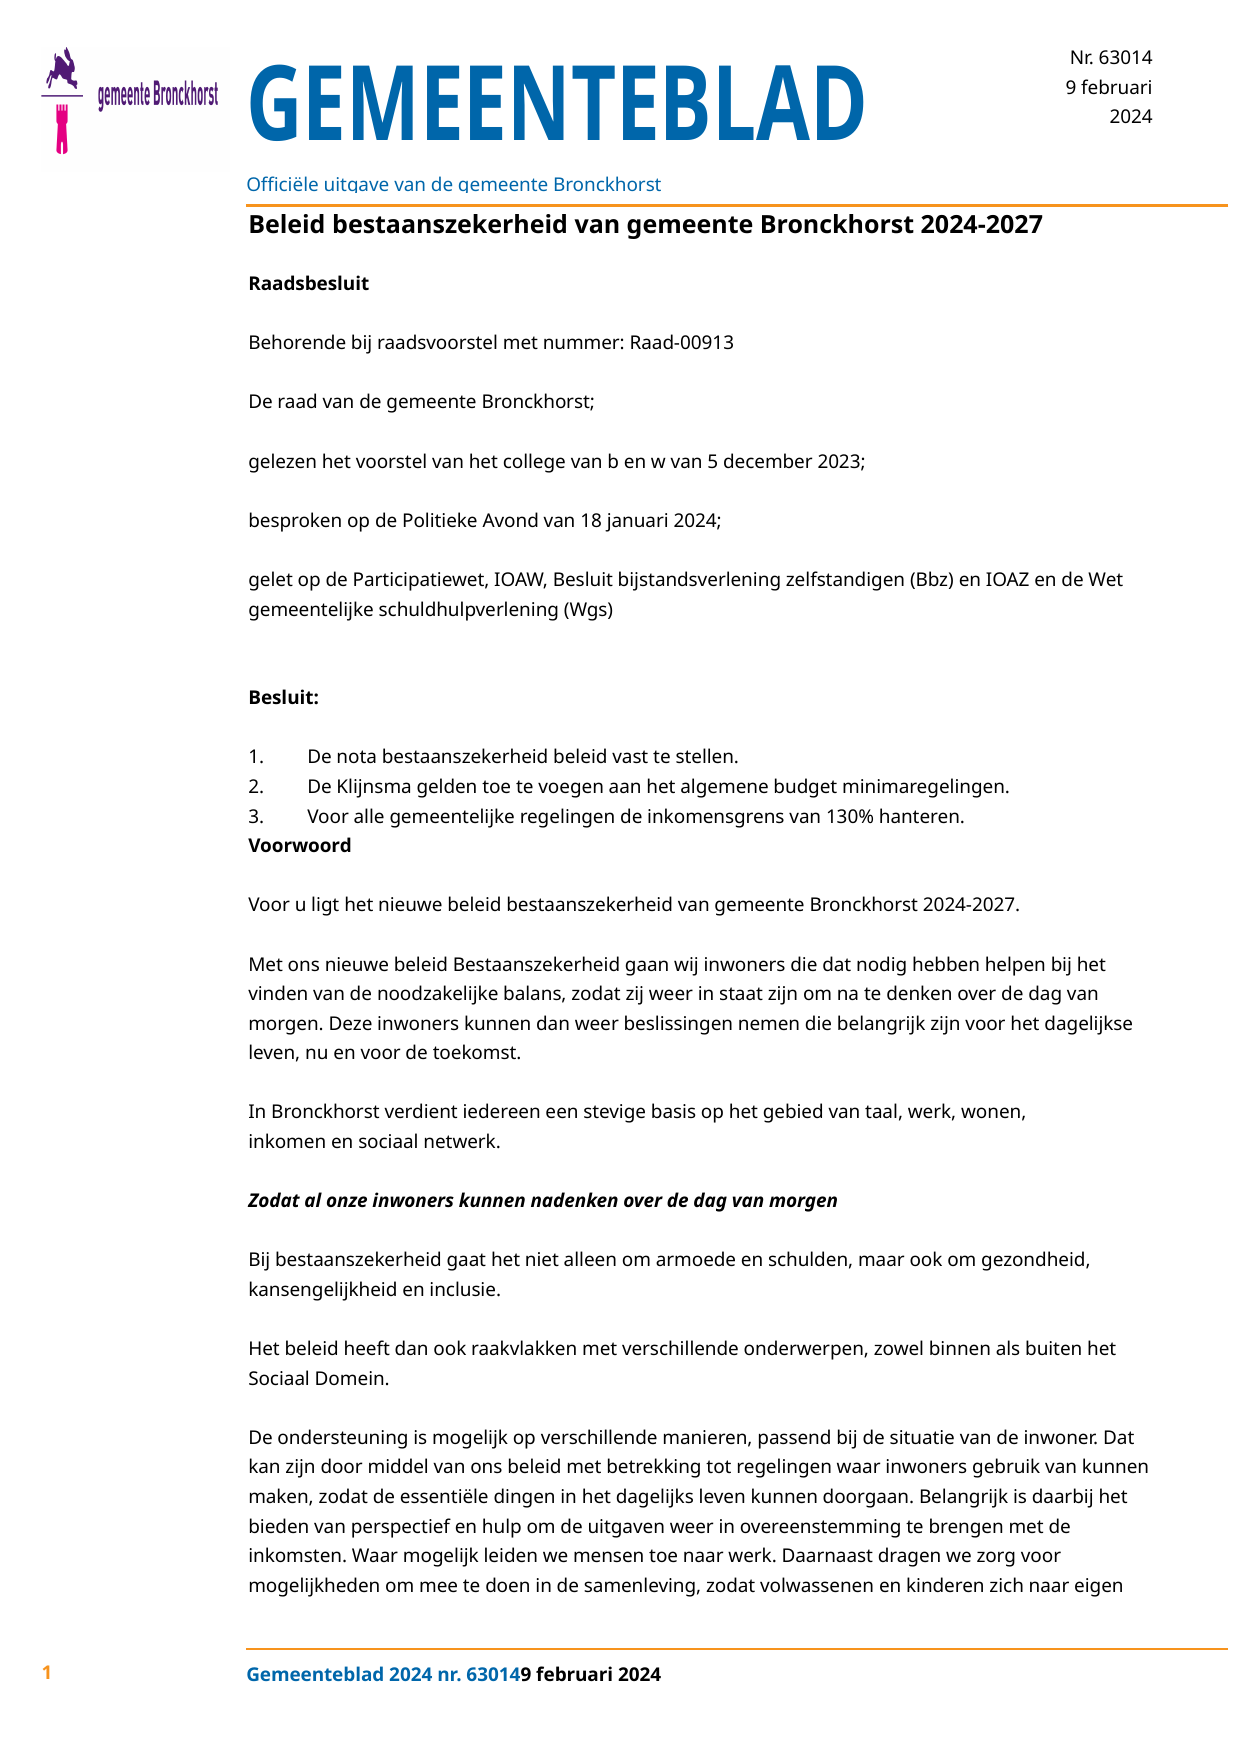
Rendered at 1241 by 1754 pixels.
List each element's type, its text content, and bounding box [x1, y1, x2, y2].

list Voor alle gemeentelijke regelingen de inkomensgrens van 130% hanteren. [248, 803, 1152, 828]
list De Klijnsma gelden toe te voegen aan het algemene budget minimaregelingen. [248, 773, 1152, 799]
text inkomen en sociaal netwerk. [248, 1128, 1152, 1154]
text Het beleid heeft dan ook raakvlakken met verschillende onderwerpen, zowel binnen als buiten het Sociaal Domein. [248, 1335, 1152, 1391]
text De raad van de gemeente Bronckhorst; [248, 389, 1152, 414]
text Bij bestaanszekerheid gaat het niet alleen om armoede en schulden, maar ook om gezondheid, kansengelijkheid en inclusie. [248, 1247, 1152, 1302]
text Voorwoord [248, 832, 1152, 858]
picture [41, 47, 231, 172]
text In Bronckhorst verdient iedereen een stevige basis op het gebied van taal, werk, wonen, [248, 1099, 1152, 1124]
text Zodat al onze inwoners kunnen nadenken over de dag van morgen [248, 1187, 1152, 1213]
list De nota bestaanszekerheid beleid vast te stellen. [248, 744, 1152, 769]
text Voor u ligt het nieuwe beleid bestaanszekerheid van gemeente Bronckhorst 2024-2027. [248, 892, 1152, 917]
text Beleid bestaanszekerheid van gemeente Bronckhorst 2024-2027 [248, 207, 1152, 241]
text Behorende bij raadsvoorstel met nummer: Raad-00913 [248, 329, 1152, 355]
text besproken op de Politieke Avond van 18 januari 2024; [248, 507, 1152, 533]
text gelet op de Participatiewet, IOAW, Besluit bijstandsverlening zelfstandigen (Bbz) en IOAZ en de Wet gemeentelijke schuldhulpverlening (Wgs) [248, 566, 1152, 621]
text gelezen het voorstel van het college van b en w van 5 december 2023; [248, 448, 1152, 473]
text Besluit: [248, 684, 1152, 710]
text De ondersteuning is mogelijk op verschillende manieren, passend bij de situatie van de inwoner. Dat kan zijn door middel van ons beleid met betrekking tot regelingen waar inwoners gebruik van kunnen maken, zodat de essentiële dingen in het dagelijks leven kunnen doorgaan. Belangrijk is daarbij het bieden van perspectief en hulp om de uitgaven weer in overeenstemming te brengen met de inkomsten. Waar mogelijk leiden we mensen toe naar werk. Daarnaast dragen we zorg voor mogelijkheden om mee te doen in de samenleving, zodat volwassenen en kinderen zich naar eigen [248, 1424, 1152, 1598]
text Met ons nieuwe beleid Bestaanszekerheid gaan wij inwoners die dat nodig hebben helpen bij het vinden van de noodzakelijke balans, zodat zij weer in staat zijn om na te denken over de dag van morgen. Deze inwoners kunnen dan weer beslissingen nemen die belangrijk zijn voor het dagelijkse leven, nu en voor de toekomst. [248, 951, 1152, 1065]
text Raadsbesluit [248, 270, 1152, 296]
